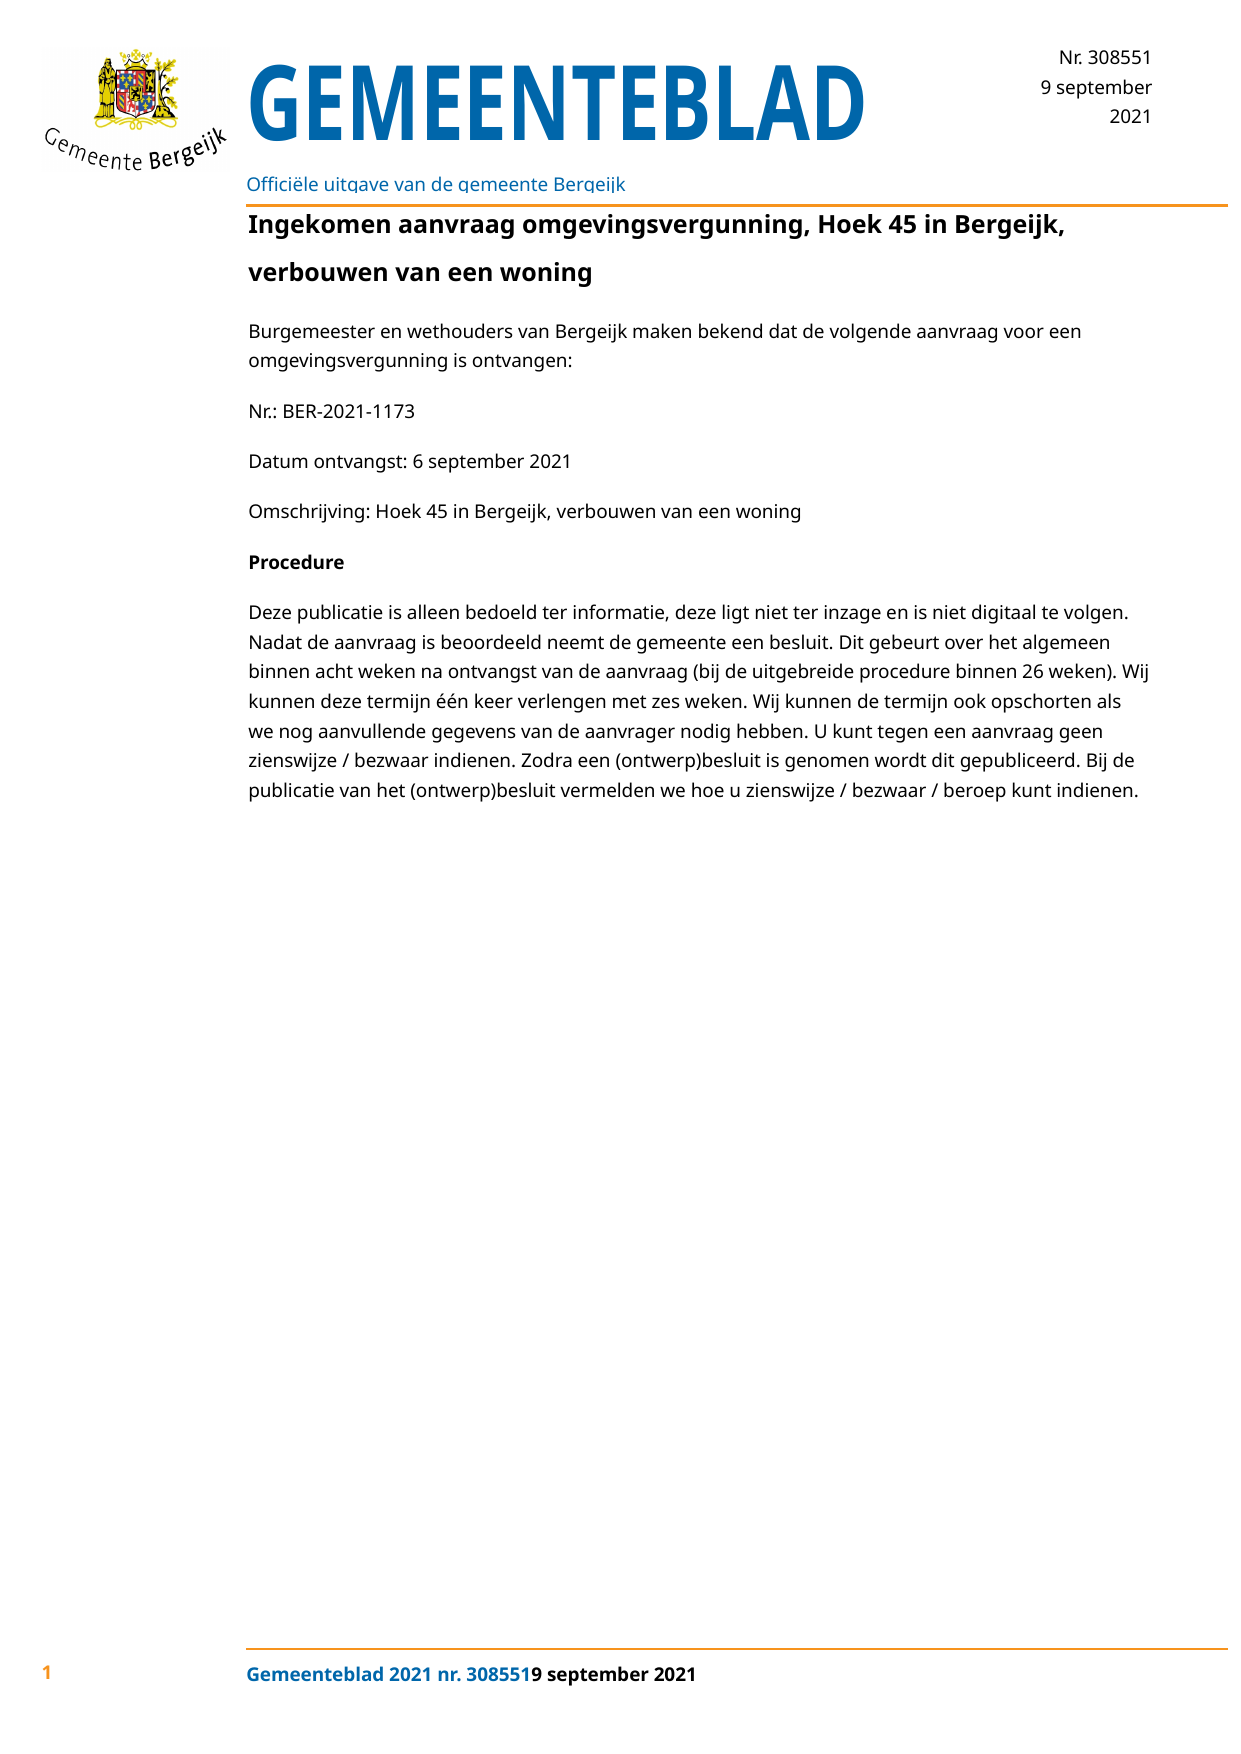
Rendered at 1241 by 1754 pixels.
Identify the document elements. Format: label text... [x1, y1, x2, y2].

text Datum ontvangst: 6 september 2021 [248, 448, 1152, 474]
text Burgemeester en wethouders van Bergeijk maken bekend dat de volgende aanvraag voor een omgevingsvergunning is ontvangen: [248, 318, 1152, 373]
picture [41, 47, 231, 172]
text Deze publicatie is alleen bedoeld ter informatie, deze ligt niet ter inzage en is niet digitaal te volgen. Nadat de aanvraag is beoordeeld neemt de gemeente een besluit. Dit gebeurt over het algemeen binnen acht weken na ontvangst van de aanvraag (bij de uitgebreide procedure binnen 26 weken). Wij kunnen deze termijn één keer verlengen met zes weken. Wij kunnen de termijn ook opschorten als we nog aanvullende gegevens van de aanvrager nodig hebben. U kunt tegen een aanvraag geen zienswijze / bezwaar indienen. Zodra een (ontwerp)besluit is genomen wordt dit gepubliceerd. Bij de publicatie van het (ontwerp)besluit vermelden we hoe u zienswijze / bezwaar / beroep kunt indienen. [248, 599, 1152, 803]
text Ingekomen aanvraag omgevingsvergunning, Hoek 45 in Bergeijk, verbouwen van een woning [248, 207, 1152, 288]
text Nr.: BER-2021-1173 [248, 398, 1152, 424]
text Procedure [248, 549, 1152, 575]
text Omschrijving: Hoek 45 in Bergeijk, verbouwen van een woning [248, 499, 1152, 524]
